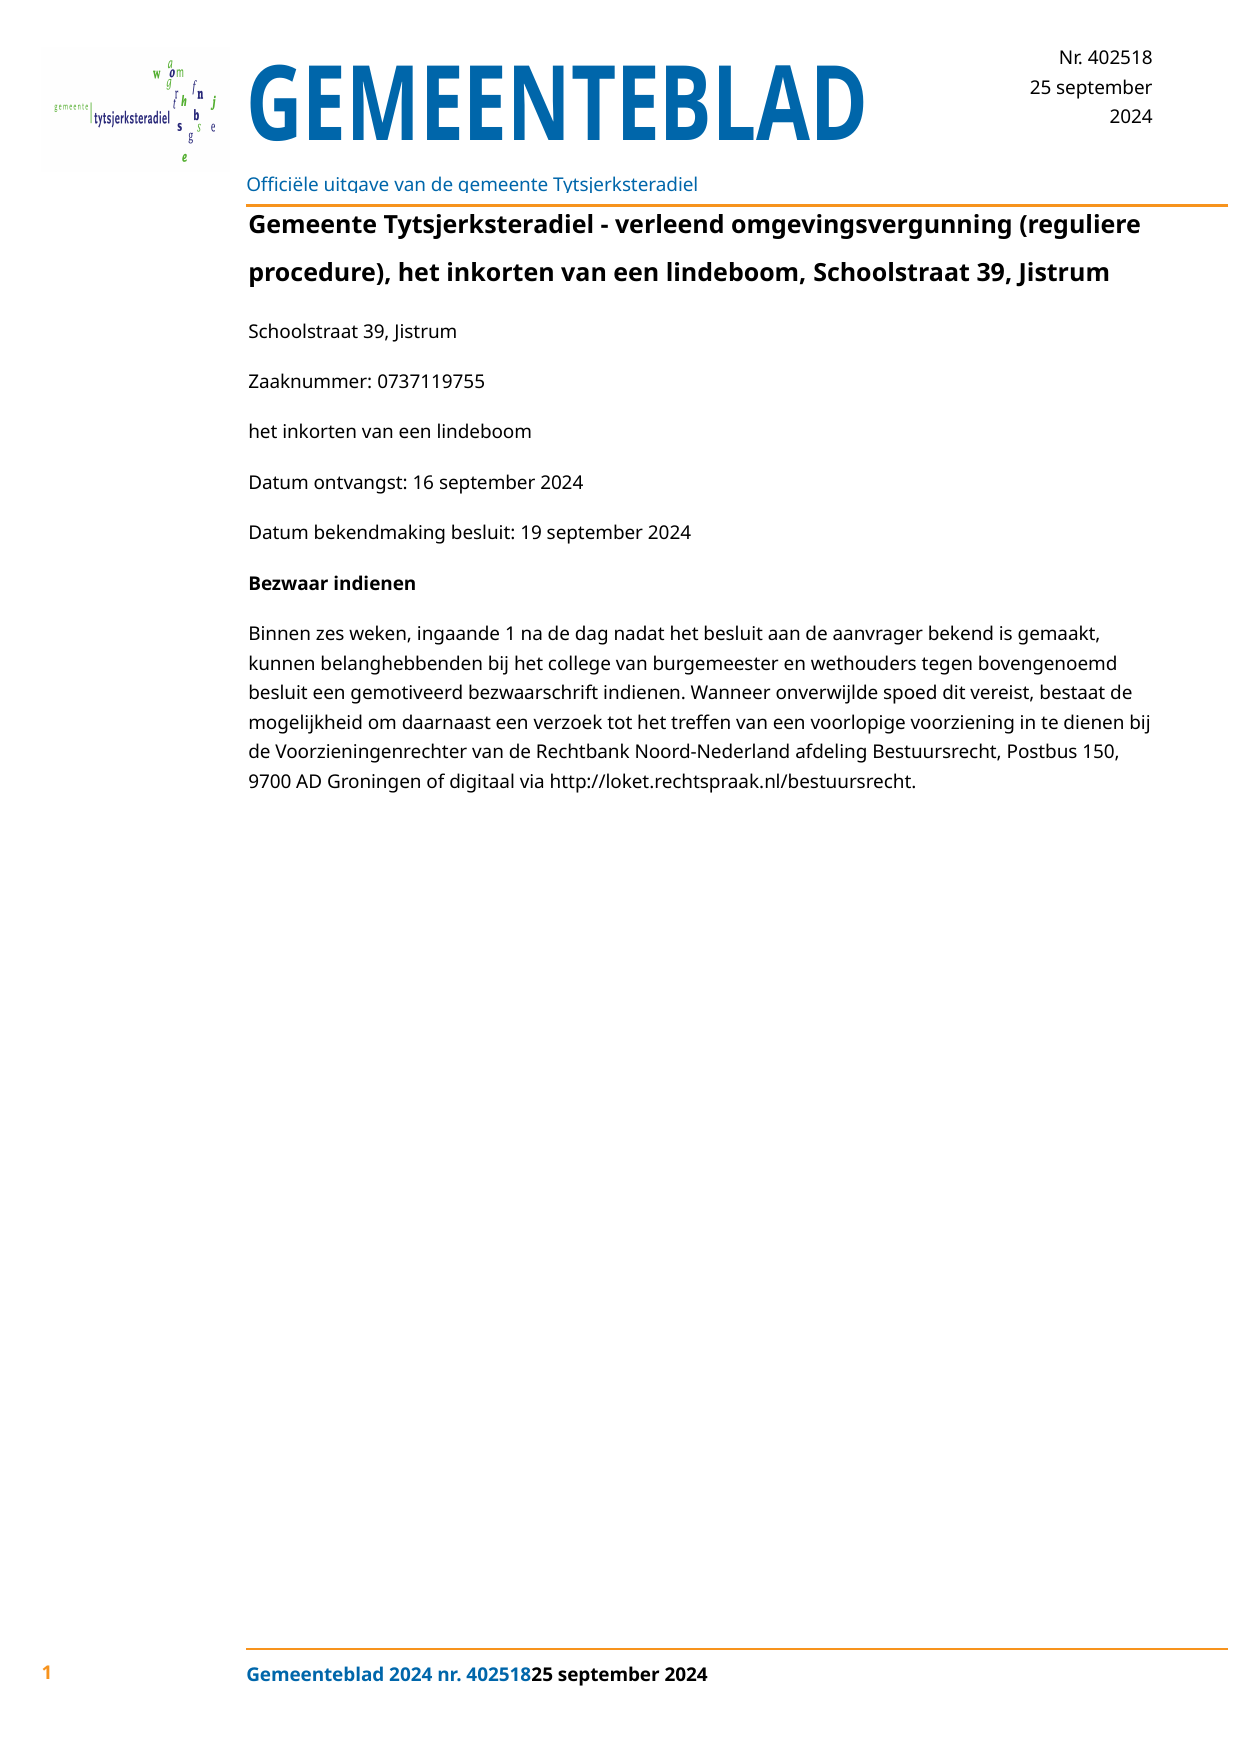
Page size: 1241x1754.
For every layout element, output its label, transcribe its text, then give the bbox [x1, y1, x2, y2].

text Datum bekendmaking besluit: 19 september 2024 [248, 519, 1152, 545]
text Schoolstraat 39, Jistrum [248, 318, 1152, 344]
text Zaaknummer: 0737119755 [248, 368, 1152, 394]
text het inkorten van een lindeboom [248, 419, 1152, 444]
text Gemeente Tytsjerksteradiel - verleend omgevingsvergunning (reguliere procedure), het inkorten van een lindeboom, Schoolstraat 39, Jistrum [248, 207, 1152, 288]
text Binnen zes weken, ingaande 1 na de dag nadat het besluit aan de aanvrager bekend is gemaakt, kunnen belanghebbenden bij het college van burgemeester en wethouders tegen bovengenoemd besluit een gemotiveerd bezwaarschrift indienen. Wanneer onverwijlde spoed dit vereist, bestaat de mogelijkheid om daarnaast een verzoek tot het treffen van een voorlopige voorziening in te dienen bij de Voorzieningenrechter van de Rechtbank Noord-Nederland afdeling Bestuursrecht, Postbus 150, 9700 AD Groningen of digitaal via http://loket.rechtspraak.nl/bestuursrecht. [248, 620, 1152, 794]
text Bezwaar indienen [248, 570, 1152, 596]
text Datum ontvangst: 16 september 2024 [248, 469, 1152, 495]
picture [41, 47, 231, 172]
